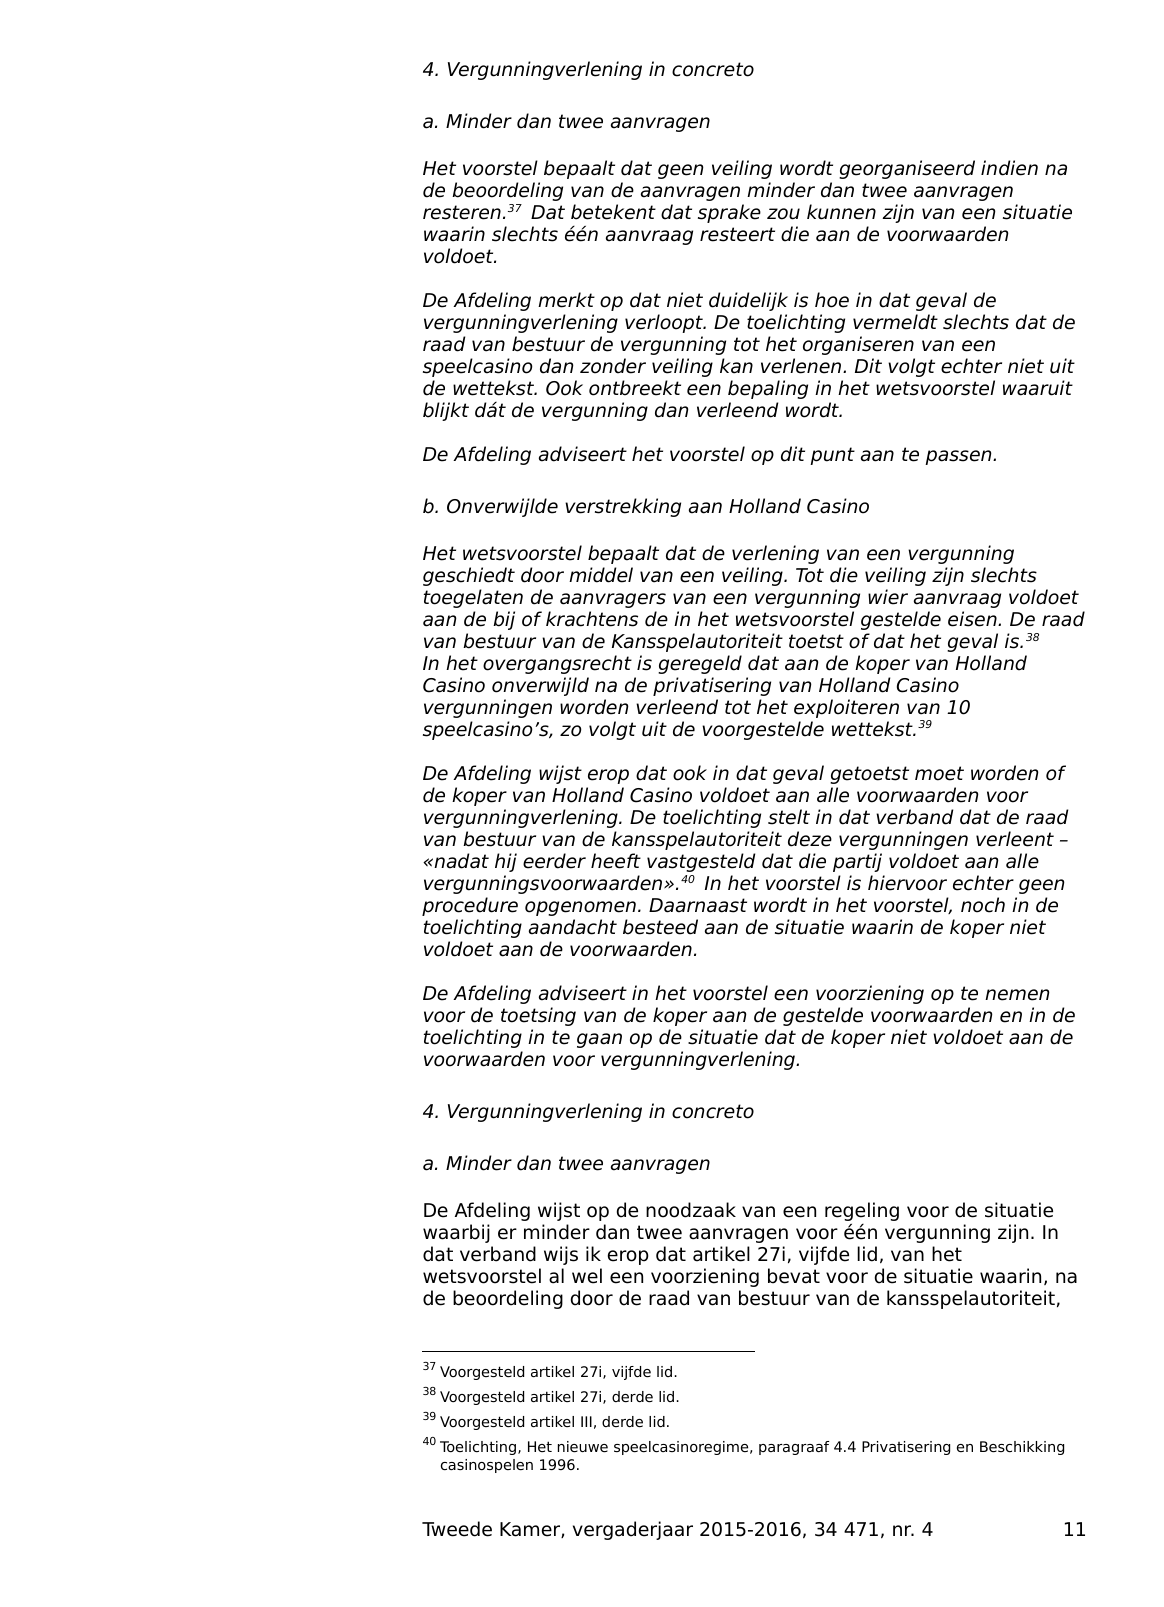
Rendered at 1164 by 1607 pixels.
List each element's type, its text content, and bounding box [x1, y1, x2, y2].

subtitle 4. Vergunningverlening in concreto [422, 59, 1087, 81]
subtitle b. Onverwijlde verstrekking aan Holland Casino [422, 496, 1087, 518]
text Voorgesteld artikel 27i, vijfde lid. [422, 1360, 1087, 1382]
text De Afdeling wijst op de noodzaak van een regeling voor de situatie waarbij er minder dan twee aanvragen voor één vergunning zijn. In dat verband wijs ik erop dat artikel 27i, vijfde lid, van het wetsvoorstel al wel een voorziening bevat voor de situatie waarin, na de beoordeling door de raad van bestuur van de kansspelautoriteit, [422, 1200, 1087, 1310]
text De Afdeling merkt op dat niet duidelijk is hoe in dat geval de vergunningverlening verloopt. De toelichting vermeldt slechts dat de raad van bestuur de vergunning tot het organiseren van een speelcasino dan zonder veiling kan verlenen. Dit volgt echter niet uit de wettekst. Ook ontbreekt een bepaling in het wetsvoorstel waaruit blijkt dát de vergunning dan verleend wordt. [422, 290, 1087, 422]
text Toelichting, Het nieuwe speelcasinoregime, paragraaf 4.4 Privatisering en Beschikking casinospelen 1996. [422, 1435, 1087, 1474]
subtitle a. Minder dan twee aanvragen [422, 111, 1087, 133]
text Het wetsvoorstel bepaalt dat de verlening van een vergunning geschiedt door middel van een veiling. Tot die veiling zijn slechts toegelaten de aanvragers van een vergunning wier aanvraag voldoet aan de bij of krachtens de in het wetsvoorstel gestelde eisen. De raad van bestuur van de Kansspelautoriteit toetst of dat het geval is. [422, 543, 1087, 653]
text De Afdeling adviseert in het voorstel een voorziening op te nemen voor de toetsing van de koper aan de gestelde voorwaarden en in de toelichting in te gaan op de situatie dat de koper niet voldoet aan de voorwaarden voor vergunningverlening. [422, 983, 1087, 1071]
text Voorgesteld artikel 27i, derde lid. [422, 1385, 1087, 1407]
text Het voorstel bepaalt dat geen veiling wordt georganiseerd indien na de beoordeling van de aanvragen minder dan twee aanvragen resteren. Dat betekent dat sprake zou kunnen zijn van een situatie waarin slechts één aanvraag resteert die aan de voorwaarden voldoet. [422, 158, 1087, 268]
subtitle a. Minder dan twee aanvragen [422, 1153, 1087, 1175]
subtitle 4. Vergunningverlening in concreto [422, 1101, 1087, 1123]
text De Afdeling wijst erop dat ook in dat geval getoetst moet worden of de koper van Holland Casino voldoet aan alle voorwaarden voor vergunningverlening. De toelichting stelt in dat verband dat de raad van bestuur van de kansspelautoriteit deze vergunningen verleent – «nadat hij eerder heeft vastgesteld dat die partij voldoet aan alle vergunningsvoorwaarden». In het voorstel is hiervoor echter geen procedure opgenomen. Daarnaast wordt in het voorstel, noch in de toelichting aandacht besteed aan de situatie waarin de koper niet voldoet aan de voorwaarden. [422, 763, 1087, 961]
text Voorgesteld artikel III, derde lid. [422, 1410, 1087, 1432]
text De Afdeling adviseert het voorstel op dit punt aan te passen. [422, 444, 1087, 466]
text In het overgangsrecht is geregeld dat aan de koper van Holland Casino onverwijld na de privatisering van Holland Casino vergunningen worden verleend tot het exploiteren van 10 speelcasino’s, zo volgt uit de voorgestelde wettekst. [422, 653, 1087, 741]
